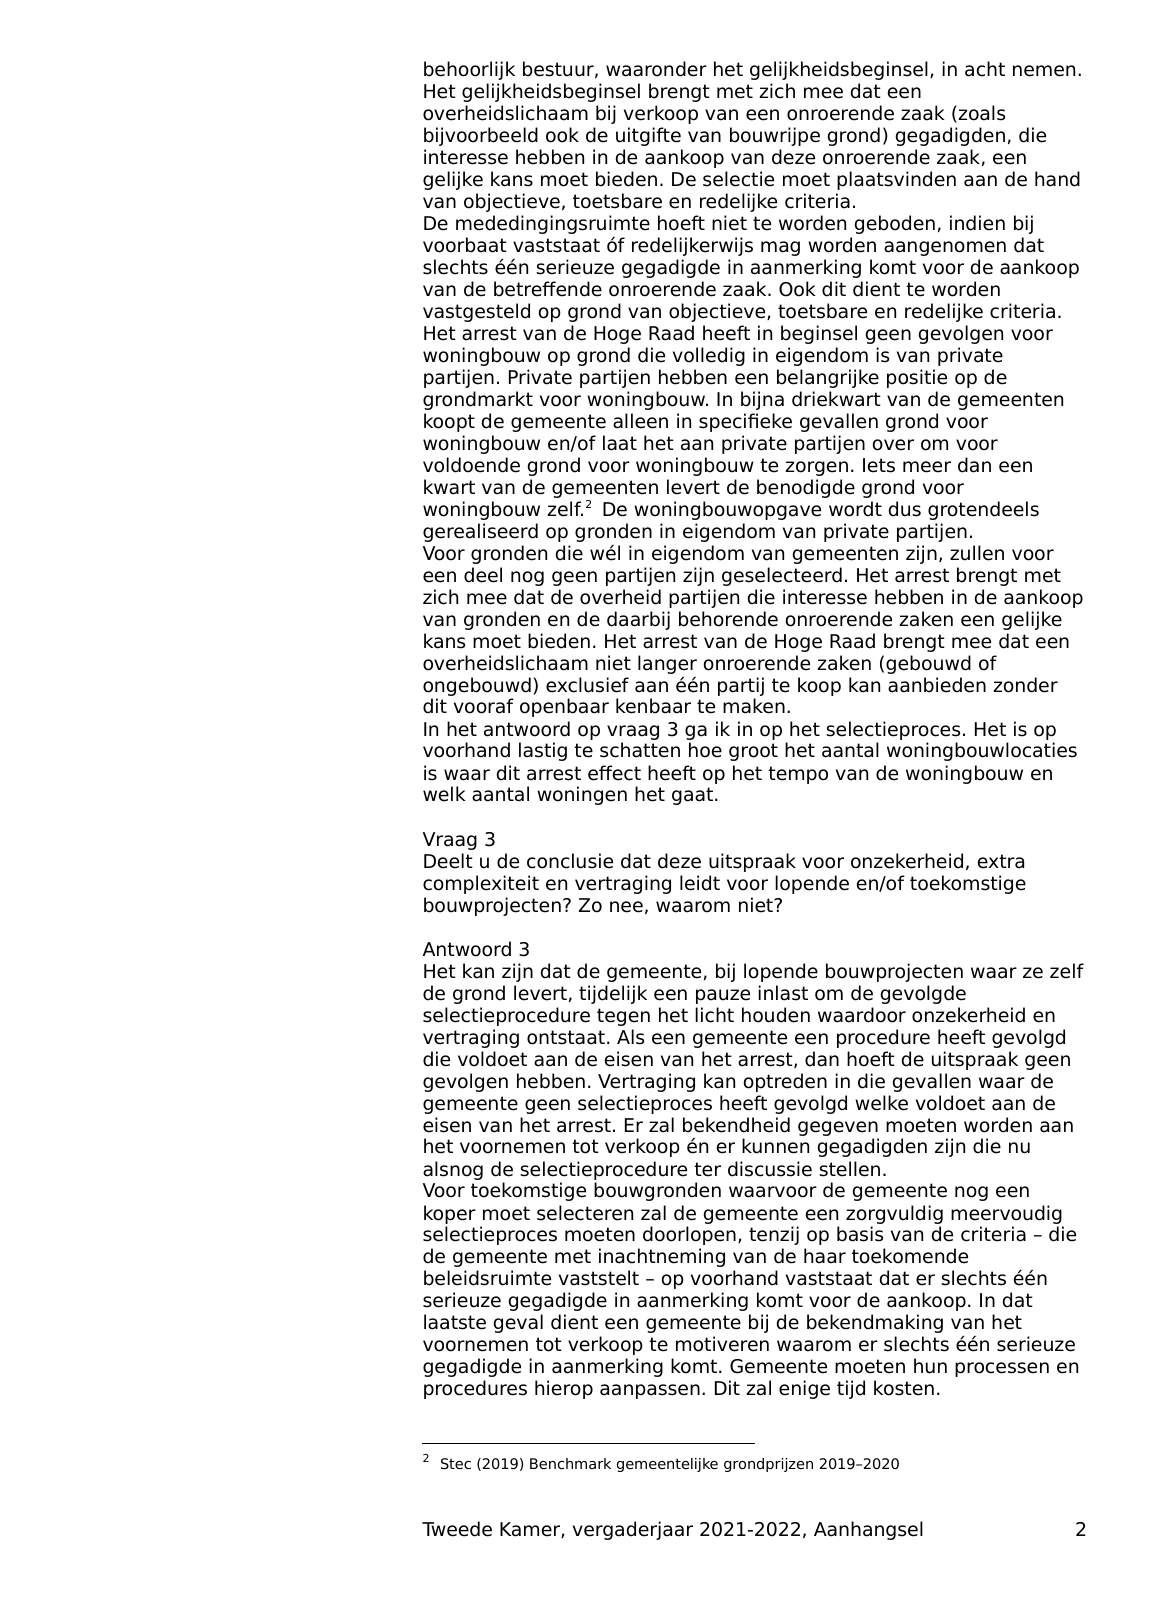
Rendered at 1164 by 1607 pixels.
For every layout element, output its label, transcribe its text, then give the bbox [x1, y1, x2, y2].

text Voor gronden die wél in eigendom van gemeenten zijn, zullen voor een deel nog geen partijen zijn geselecteerd. Het arrest brengt met zich mee dat de overheid partijen die interesse hebben in de aankoop van gronden en de daarbij behorende onroerende zaken een gelijke kans moet bieden. Het arrest van de Hoge Raad brengt mee dat een overheidslichaam niet langer onroerende zaken (gebouwd of ongebouwd) exclusief aan één partij te koop kan aanbieden zonder dit vooraf openbaar kenbaar te maken. [422, 543, 1087, 718]
text Vraag 3 [422, 828, 1087, 851]
text Het kan zijn dat de gemeente, bij lopende bouwprojecten waar ze zelf de grond levert, tijdelijk een pauze inlast om de gevolgde selectieprocedure tegen het licht houden waardoor onzekerheid en vertraging ontstaat. Als een gemeente een procedure heeft gevolgd die voldoet aan de eisen van het arrest, dan hoeft de uitspraak geen gevolgen hebben. Vertraging kan optreden in die gevallen waar de gemeente geen selectieproces heeft gevolgd welke voldoet aan de eisen van het arrest. Er zal bekendheid gegeven moeten worden aan het voornemen tot verkoop én er kunnen gegadigden zijn die nu alsnog de selectieprocedure ter discussie stellen. [422, 961, 1087, 1180]
text Het arrest van de Hoge Raad heeft in beginsel geen gevolgen voor woningbouw op grond die volledig in eigendom is van private partijen. Private partijen hebben een belangrijke positie op de grondmarkt voor woningbouw. In bijna driekwart van de gemeenten koopt de gemeente alleen in specifieke gevallen grond voor woningbouw en/of laat het aan private partijen over om voor voldoende grond voor woningbouw te zorgen. Iets meer dan een kwart van de gemeenten levert de benodigde grond voor woningbouw zelf. De woningbouwopgave wordt dus grotendeels gerealiseerd op gronden in eigendom van private partijen. [422, 323, 1087, 543]
text Voor toekomstige bouwgronden waarvoor de gemeente nog een koper moet selecteren zal de gemeente een zorgvuldig meervoudig selectieproces moeten doorlopen, tenzij op basis van de criteria – die de gemeente met inachtneming van de haar toekomende beleidsruimte vaststelt – op voorhand vaststaat dat er slechts één serieuze gegadigde in aanmerking komt voor de aankoop. In dat laatste geval dient een gemeente bij de bekendmaking van het voornemen tot verkoop te motiveren waarom er slechts één serieuze gegadigde in aanmerking komt. Gemeente moeten hun processen en procedures hierop aanpassen. Dit zal enige tijd kosten. [422, 1180, 1087, 1400]
text De mededingingsruimte hoeft niet te worden geboden, indien bij voorbaat vaststaat óf redelijkerwijs mag worden aangenomen dat slechts één serieuze gegadigde in aanmerking komt voor de aankoop van de betreffende onroerende zaak. Ook dit dient te worden vastgesteld op grond van objectieve, toetsbare en redelijke criteria. [422, 213, 1087, 323]
text In het antwoord op vraag 3 ga ik in op het selectieproces. Het is op voorhand lastig te schatten hoe groot het aantal woningbouwlocaties is waar dit arrest effect heeft op het tempo van de woningbouw en welk aantal woningen het gaat. [422, 718, 1087, 806]
text behoorlijk bestuur, waaronder het gelijkheidsbeginsel, in acht nemen. Het gelijkheidsbeginsel brengt met zich mee dat een overheidslichaam bij verkoop van een onroerende zaak (zoals bijvoorbeeld ook de uitgifte van bouwrijpe grond) gegadigden, die interesse hebben in de aankoop van deze onroerende zaak, een gelijke kans moet bieden. De selectie moet plaatsvinden aan de hand van objectieve, toetsbare en redelijke criteria. [422, 59, 1087, 213]
text Stec (2019) Benchmark gemeentelijke grondprijzen 2019–2020 [422, 1452, 1087, 1474]
text Deelt u de conclusie dat deze uitspraak voor onzekerheid, extra complexiteit en vertraging leidt voor lopende en/of toekomstige bouwprojecten? Zo nee, waarom niet? [422, 851, 1087, 916]
text Antwoord 3 [422, 939, 1087, 961]
